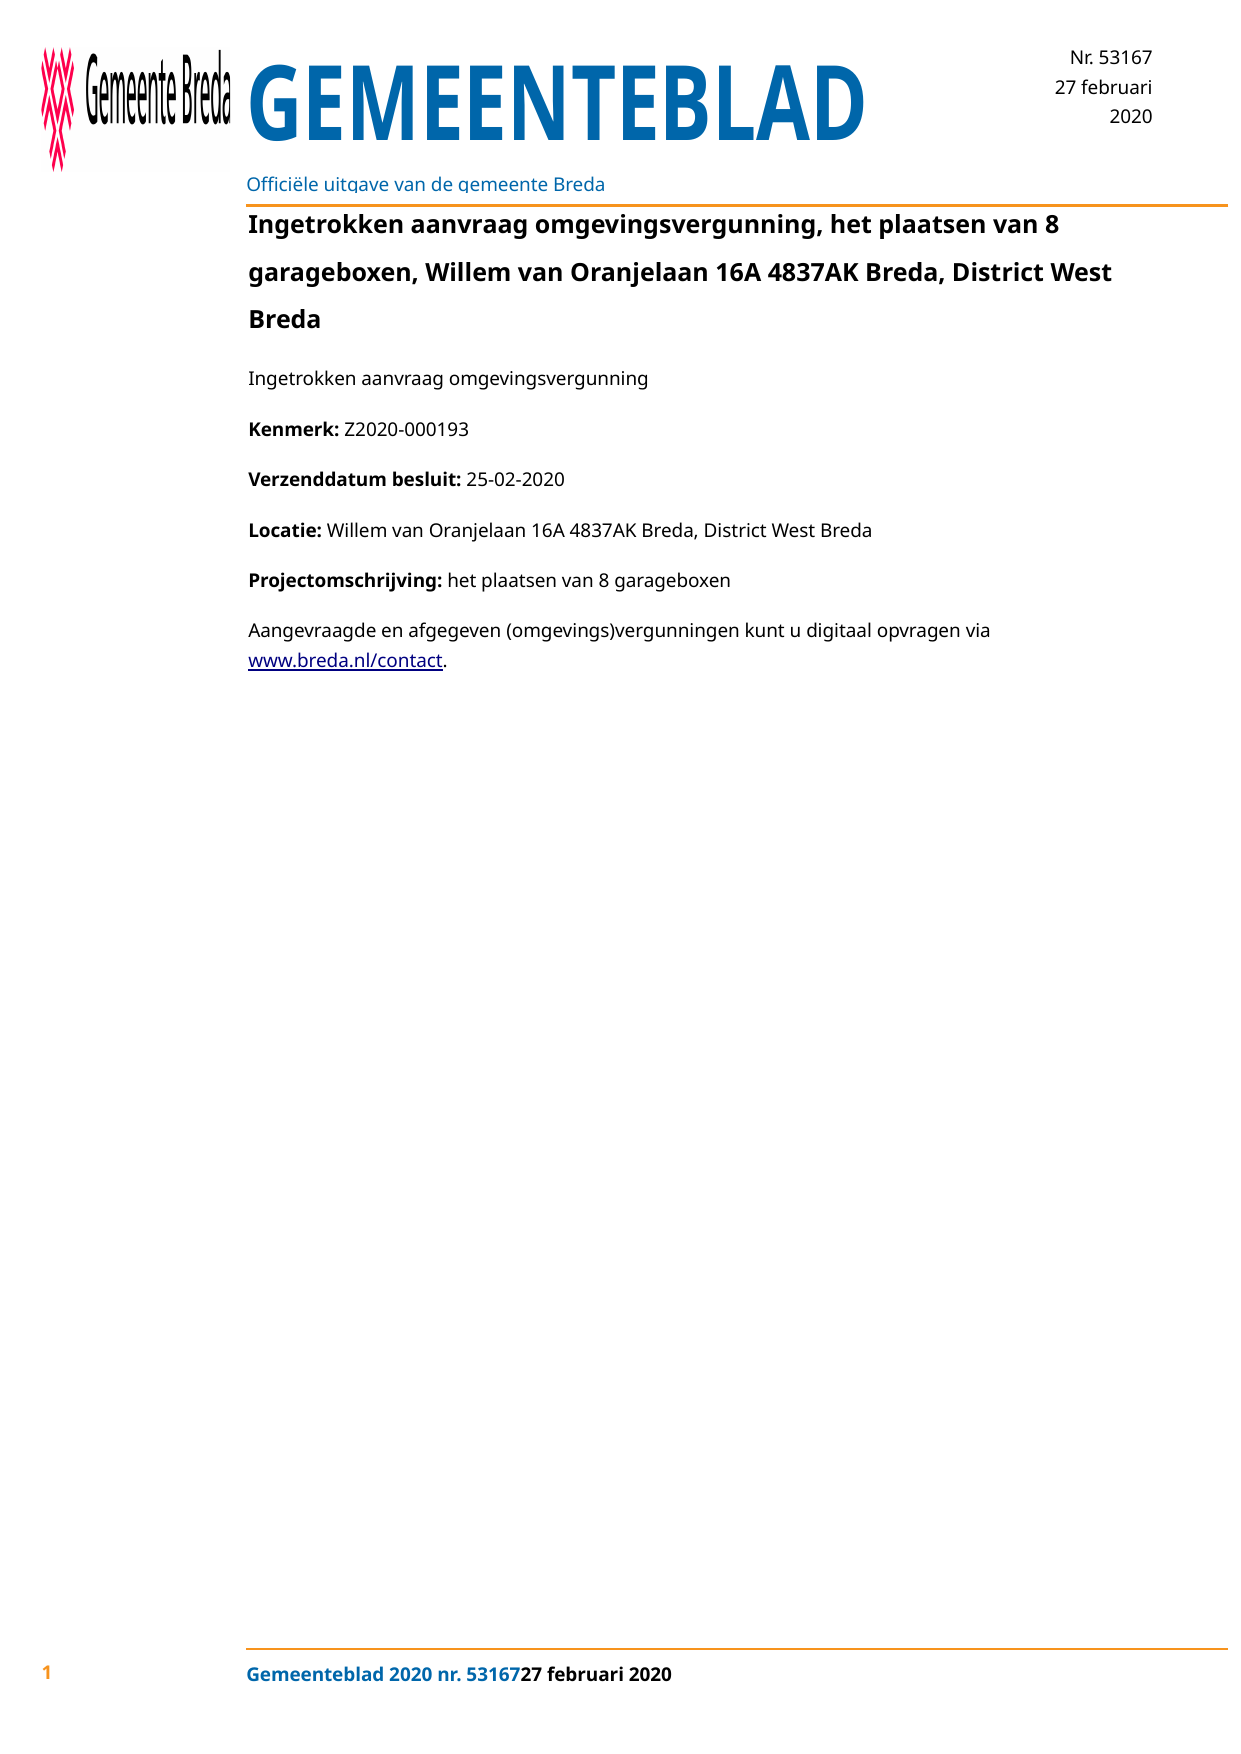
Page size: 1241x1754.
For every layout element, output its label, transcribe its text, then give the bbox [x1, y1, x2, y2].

text Locatie: Willem van Oranjelaan 16A 4837AK Breda, District West Breda [248, 517, 1152, 542]
text Projectomschrijving: het plaatsen van 8 garageboxen [248, 567, 1152, 593]
text Kenmerk: Z2020-000193 [248, 416, 1152, 442]
picture [41, 47, 231, 172]
text Aangevraagde en afgegeven (omgevings)vergunningen kunt u digitaal opvragen via www.breda.nl/contact. [248, 618, 1152, 673]
text Ingetrokken aanvraag omgevingsvergunning [248, 366, 1152, 391]
text Verzenddatum besluit: 25-02-2020 [248, 466, 1152, 492]
text Ingetrokken aanvraag omgevingsvergunning, het plaatsen van 8 garageboxen, Willem van Oranjelaan 16A 4837AK Breda, District West Breda [248, 207, 1152, 336]
